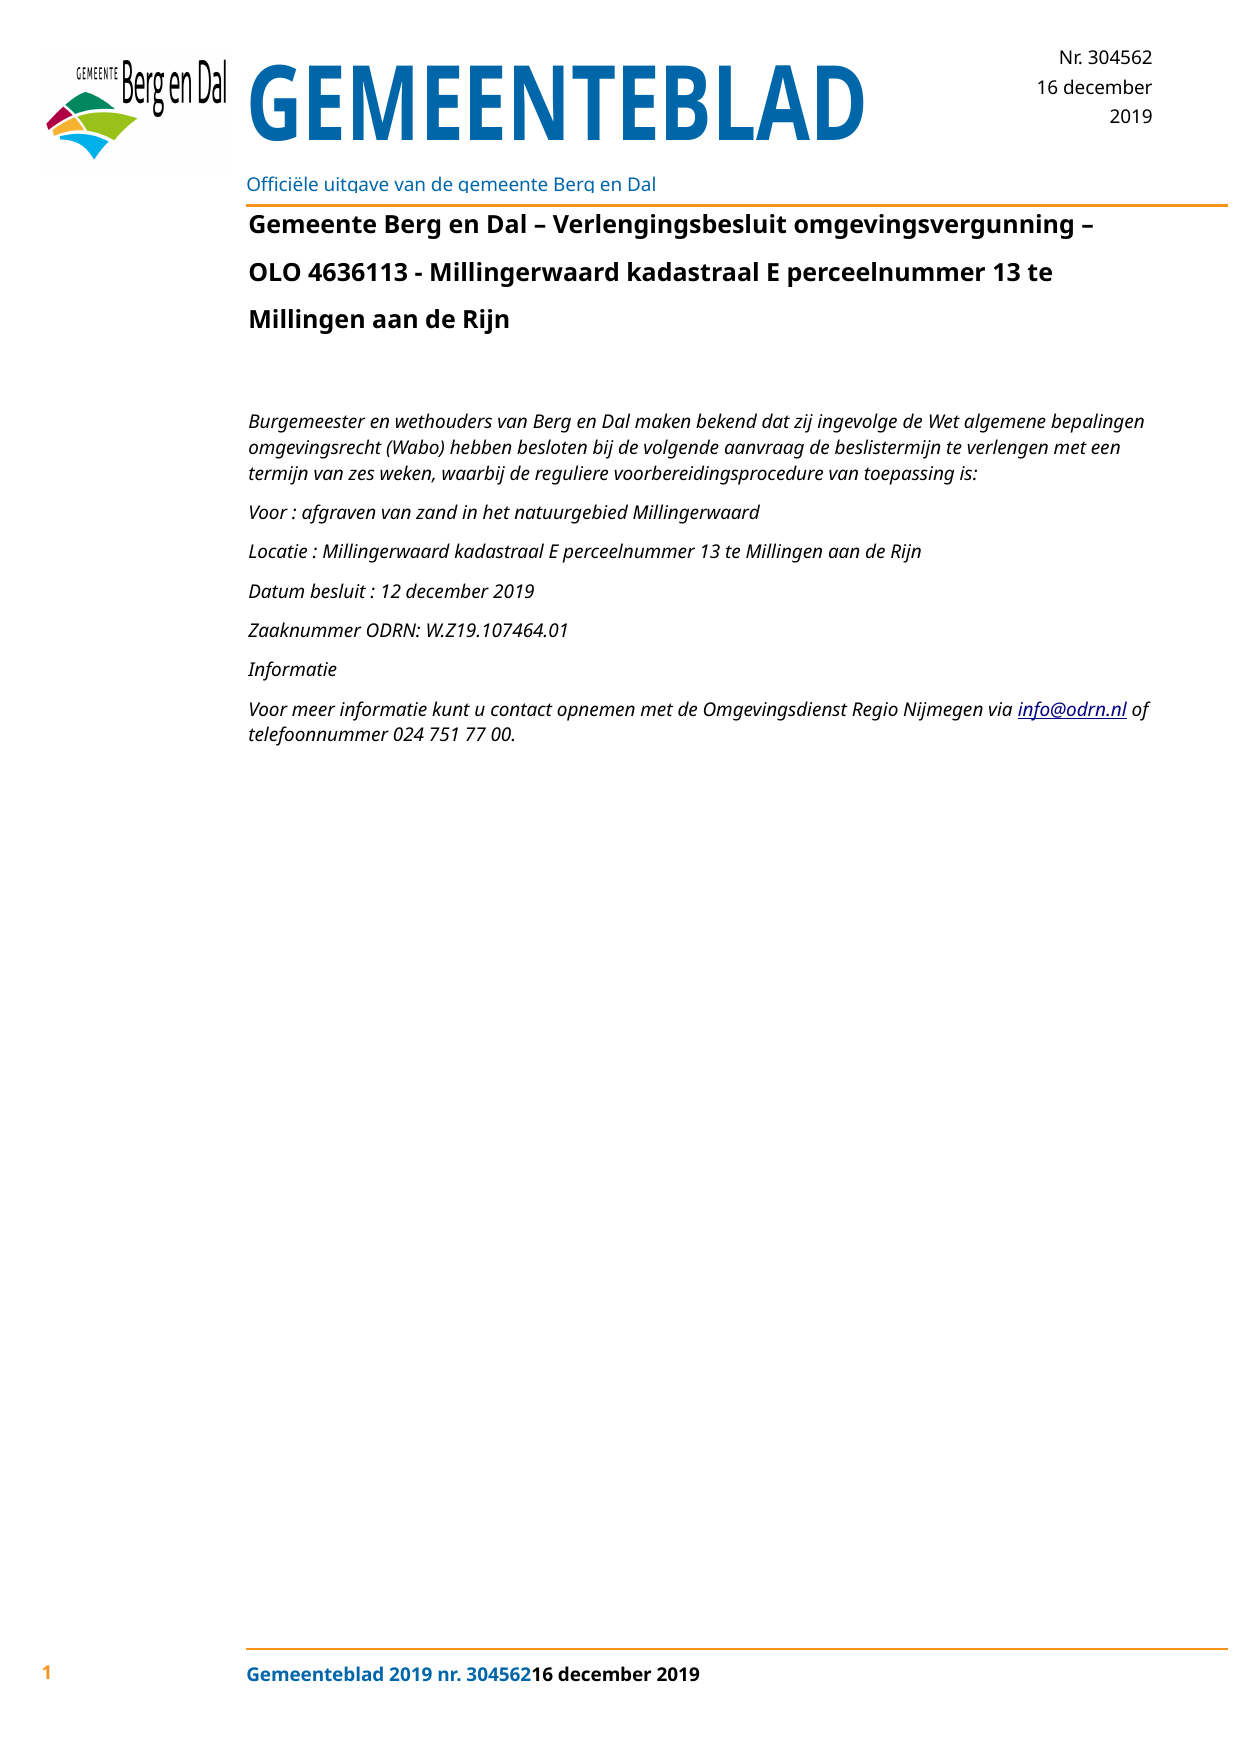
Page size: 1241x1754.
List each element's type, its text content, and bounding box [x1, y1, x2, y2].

text Informatie [248, 656, 1152, 682]
text Datum besluit : 12 december 2019 [248, 578, 1152, 604]
text Zaaknummer ODRN: W.Z19.107464.01 [248, 617, 1152, 643]
text Locatie : Millingerwaard kadastraal E perceelnummer 13 te Millingen aan de Rijn [248, 539, 1152, 564]
text Voor meer informatie kunt u contact opnemen met de Omgevingsdienst Regio Nijmegen via info@odrn.nl of telefoonnummer 024 751 77 00. [248, 696, 1152, 747]
picture [41, 47, 231, 172]
text Voor : afgraven van zand in het natuurgebied Millingerwaard [248, 499, 1152, 525]
text Gemeente Berg en Dal – Verlengingsbesluit omgevingsvergunning – OLO 4636113 - Millingerwaard kadastraal E perceelnummer 13 te Millingen aan de Rijn [248, 207, 1152, 336]
text Burgemeester en wethouders van Berg en Dal maken bekend dat zij ingevolge de Wet algemene bepalingen omgevingsrecht (Wabo) hebben besloten bij de volgende aanvraag de beslistermijn te verlengen met een termijn van zes weken, waarbij de reguliere voorbereidingsprocedure van toepassing is: [248, 409, 1152, 486]
